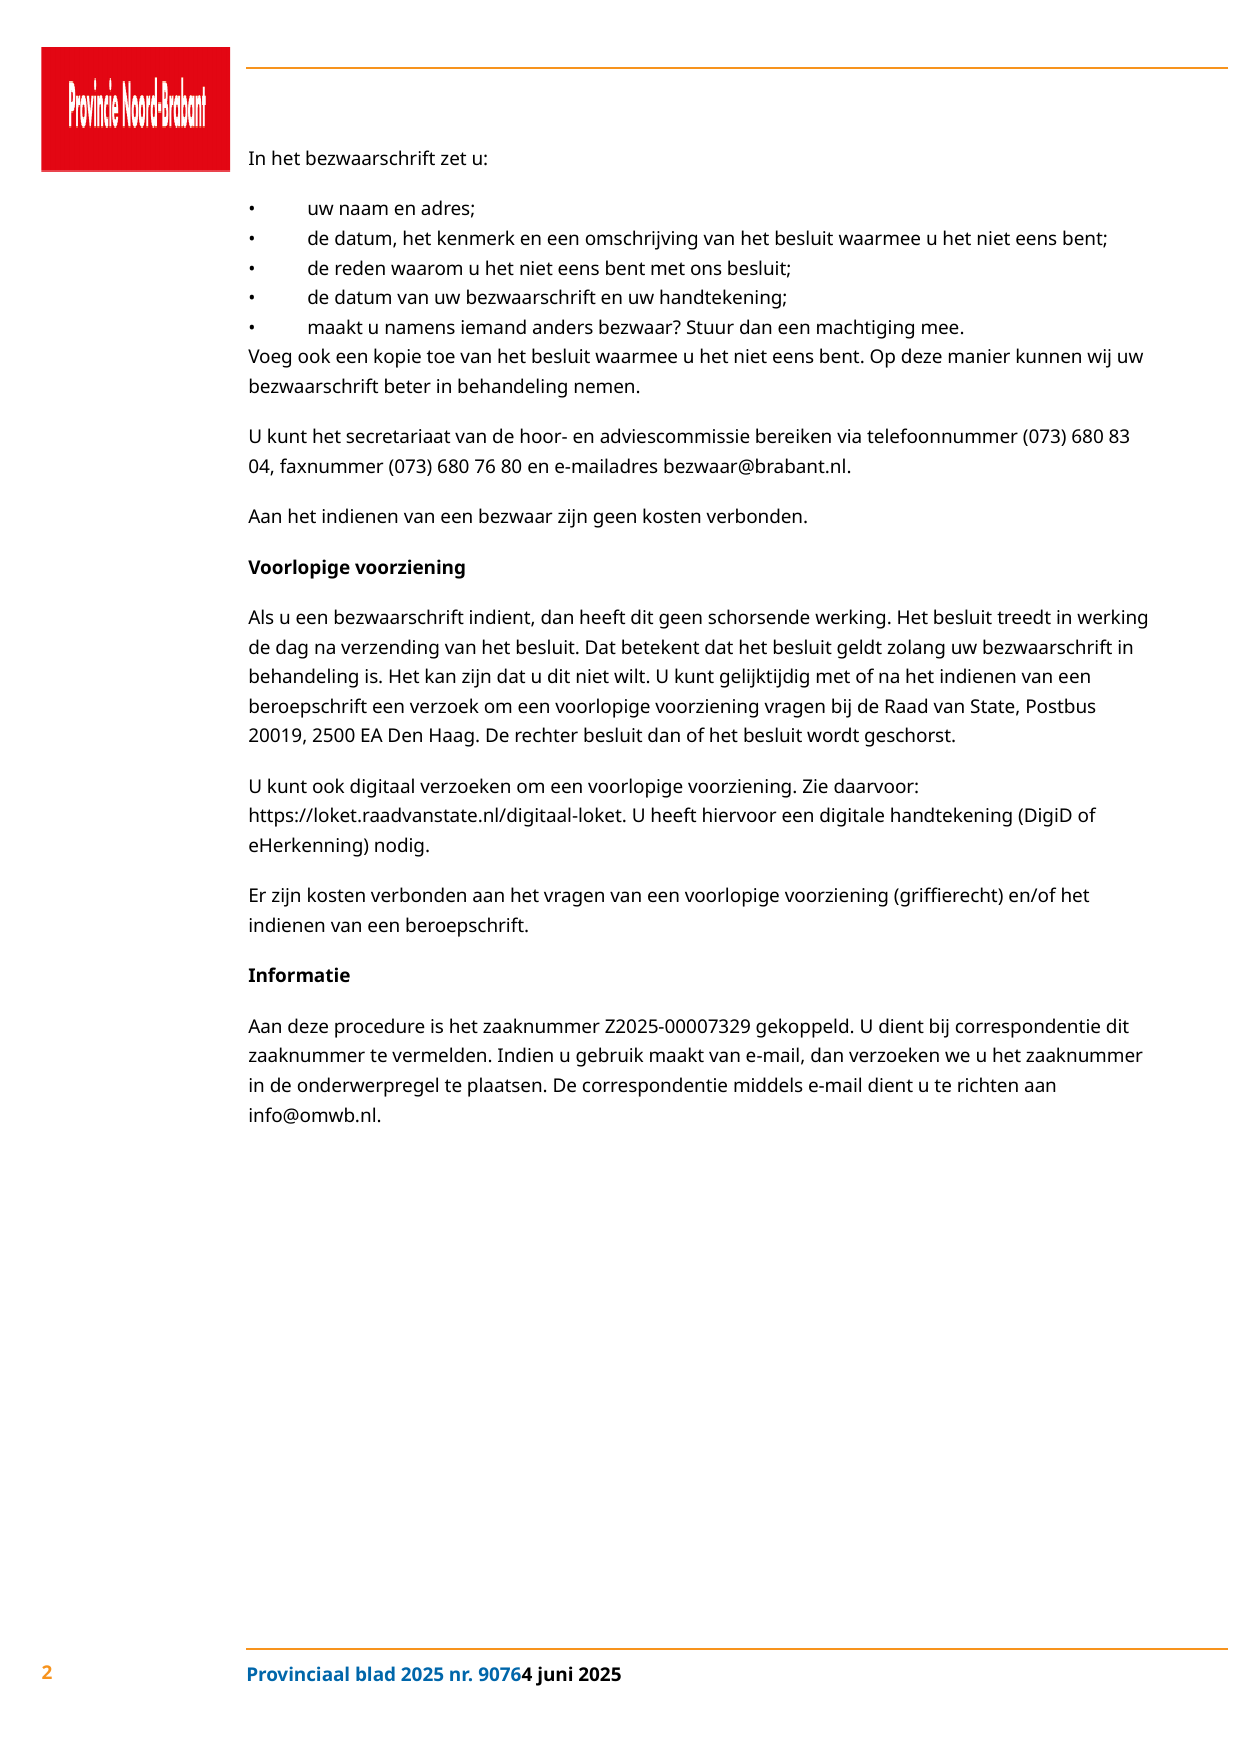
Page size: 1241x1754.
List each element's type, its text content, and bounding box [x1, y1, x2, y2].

text Aan deze procedure is het zaaknummer Z2025-00007329 gekoppeld. U dient bij correspondentie dit zaaknummer te vermelden. Indien u gebruik maakt van e-mail, dan verzoeken we u het zaaknummer in de onderwerpregel te plaatsen. De correspondentie middels e-mail dient u te richten aan info@omwb.nl. [248, 1013, 1152, 1128]
text Informatie [248, 963, 1152, 988]
text Als u een bezwaarschrift indient, dan heeft dit geen schorsende werking. Het besluit treedt in werking de dag na verzending van het besluit. Dat betekent dat het besluit geldt zolang uw bezwaarschrift in behandeling is. Het kan zijn dat u dit niet wilt. U kunt gelijktijdig met of na het indienen van een beroepschrift een verzoek om een voorlopige voorziening vragen bij de Raad van State, Postbus 20019, 2500 EA Den Haag. De rechter besluit dan of het besluit wordt geschorst. [248, 604, 1152, 748]
list de reden waarom u het niet eens bent met ons besluit; [248, 255, 1152, 281]
list de datum, het kenmerk en een omschrijving van het besluit waarmee u het niet eens bent; [248, 225, 1152, 251]
list maakt u namens iemand anders bezwaar? Stuur dan een machtiging mee. [248, 314, 1152, 340]
text U kunt het secretariaat van de hoor- en adviescommissie bereiken via telefoonnummer (073) 680 83 04, faxnummer (073) 680 76 80 en e-mailadres bezwaar@brabant.nl. [248, 423, 1152, 479]
list de datum van uw bezwaarschrift en uw handtekening; [248, 284, 1152, 310]
text Er zijn kosten verbonden aan het vragen van een voorlopige voorziening (griffierecht) en/of het indienen van een beroepschrift. [248, 883, 1152, 938]
list uw naam en adres; [248, 196, 1152, 221]
text In het bezwaarschrift zet u: [248, 145, 1152, 171]
text Voeg ook een kopie toe van het besluit waarmee u het niet eens bent. Op deze manier kunnen wij uw bezwaarschrift beter in behandeling nemen. [248, 343, 1152, 399]
text Voorlopige voorziening [248, 554, 1152, 580]
picture [41, 47, 231, 172]
text Aan het indienen van een bezwaar zijn geen kosten verbonden. [248, 503, 1152, 529]
text U kunt ook digitaal verzoeken om een voorlopige voorziening. Zie daarvoor: https://loket.raadvanstate.nl/digitaal-loket. U heeft hiervoor een digitale handtekening (DigiD of eHerkenning) nodig. [248, 773, 1152, 858]
